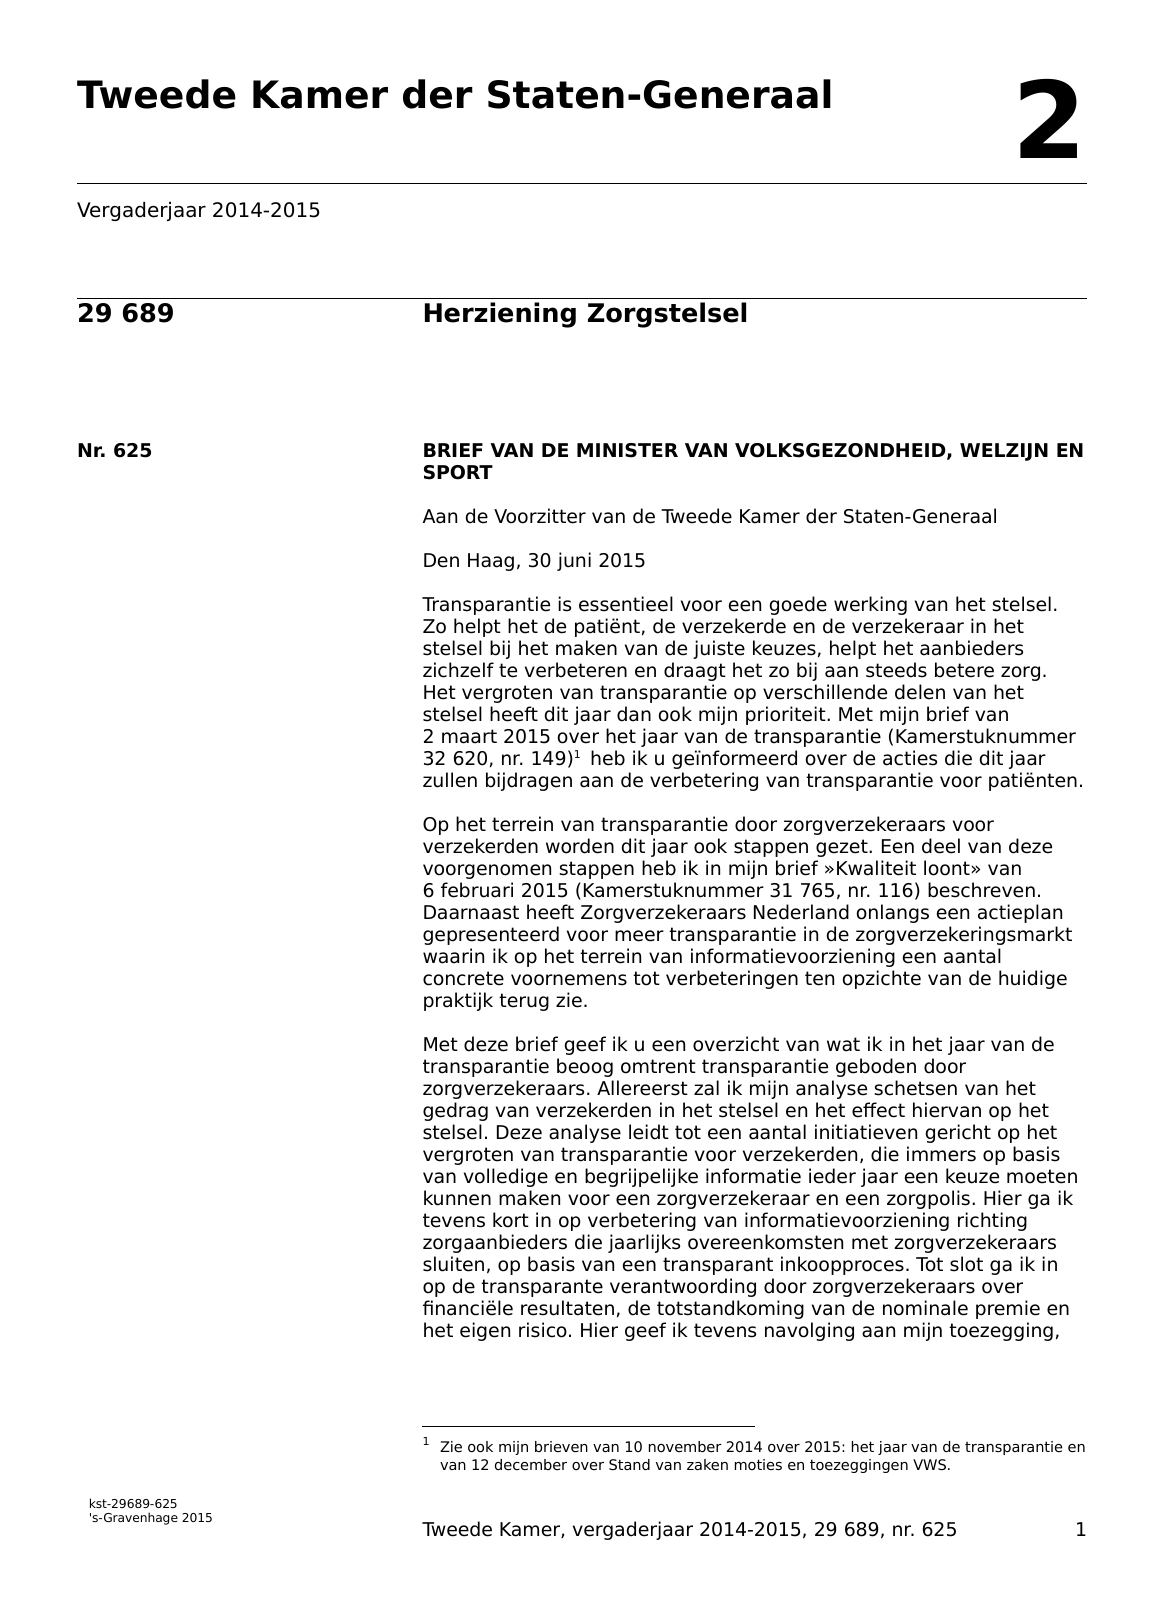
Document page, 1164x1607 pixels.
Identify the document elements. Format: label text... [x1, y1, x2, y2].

table_header 2 [886, 59, 1087, 183]
table_cell Vergaderjaar 2014-2015 [77, 184, 1087, 298]
text Transparantie is essentieel voor een goede werking van het stelsel. Zo helpt het de patiënt, de verzekerde en de verzekeraar in het stelsel bij het maken van de juiste keuzes, helpt het aanbieders zichzelf te verbeteren en draagt het zo bij aan steeds betere zorg. Het vergroten van transparantie op verschillende delen van het stelsel heeft dit jaar dan ook mijn prioriteit. Met mijn brief van 2 maart 2015 over het jaar van de transparantie (Kamerstuknummer 32 620, nr. 149) heb ik u geïnformeerd over de acties die dit jaar zullen bijdragen aan de verbetering van transparantie voor patiënten. [422, 594, 1087, 792]
text Aan de Voorzitter van de Tweede Kamer der Staten-Generaal [422, 506, 1087, 528]
table_header Tweede Kamer der Staten-Generaal [77, 59, 886, 183]
text Zie ook mijn brieven van 10 november 2014 over 2015: het jaar van de transparantie en van 12 december over Stand van zaken moties en toezeggingen VWS. [422, 1435, 1087, 1474]
text 's-Gravenhage 2015 [88, 1511, 323, 1525]
text Op het terrein van transparantie door zorgverzekeraars voor verzekerden worden dit jaar ook stappen gezet. Een deel van deze voorgenomen stappen heb ik in mijn brief »Kwaliteit loont» van 6 februari 2015 (Kamerstuknummer 31 765, nr. 116) beschreven. Daarnaast heeft Zorgverzekeraars Nederland onlangs een actieplan gepresenteerd voor meer transparantie in de zorgverzekeringsmarkt waarin ik op het terrein van informatievoorziening een aantal concrete voornemens tot verbeteringen ten opzichte van de huidige praktijk terug zie. [422, 814, 1087, 1012]
subtitle 29 689 Herziening Zorgstelsel [77, 299, 1087, 329]
text kst-29689-625 [88, 1497, 323, 1511]
subtitle Nr. 625 BRIEF VAN DE MINISTER VAN VOLKSGEZONDHEID, WELZIJN EN SPORT [77, 440, 1087, 484]
text Met deze brief geef ik u een overzicht van wat ik in het jaar van de transparantie beoog omtrent transparantie geboden door zorgverzekeraars. Allereerst zal ik mijn analyse schetsen van het gedrag van verzekerden in het stelsel en het effect hiervan op het stelsel. Deze analyse leidt tot een aantal initiatieven gericht op het vergroten van transparantie voor verzekerden, die immers op basis van volledige en begrijpelijke informatie ieder jaar een keuze moeten kunnen maken voor een zorgverzekeraar en een zorgpolis. Hier ga ik tevens kort in op verbetering van informatievoorziening richting zorgaanbieders die jaarlijks overeenkomsten met zorgverzekeraars sluiten, op basis van een transparant inkoopproces. Tot slot ga ik in op de transparante verantwoording door zorgverzekeraars over financiële resultaten, de totstandkoming van de nominale premie en het eigen risico. Hier geef ik tevens navolging aan mijn toezegging, [422, 1034, 1087, 1342]
text Den Haag, 30 juni 2015 [422, 550, 1087, 572]
